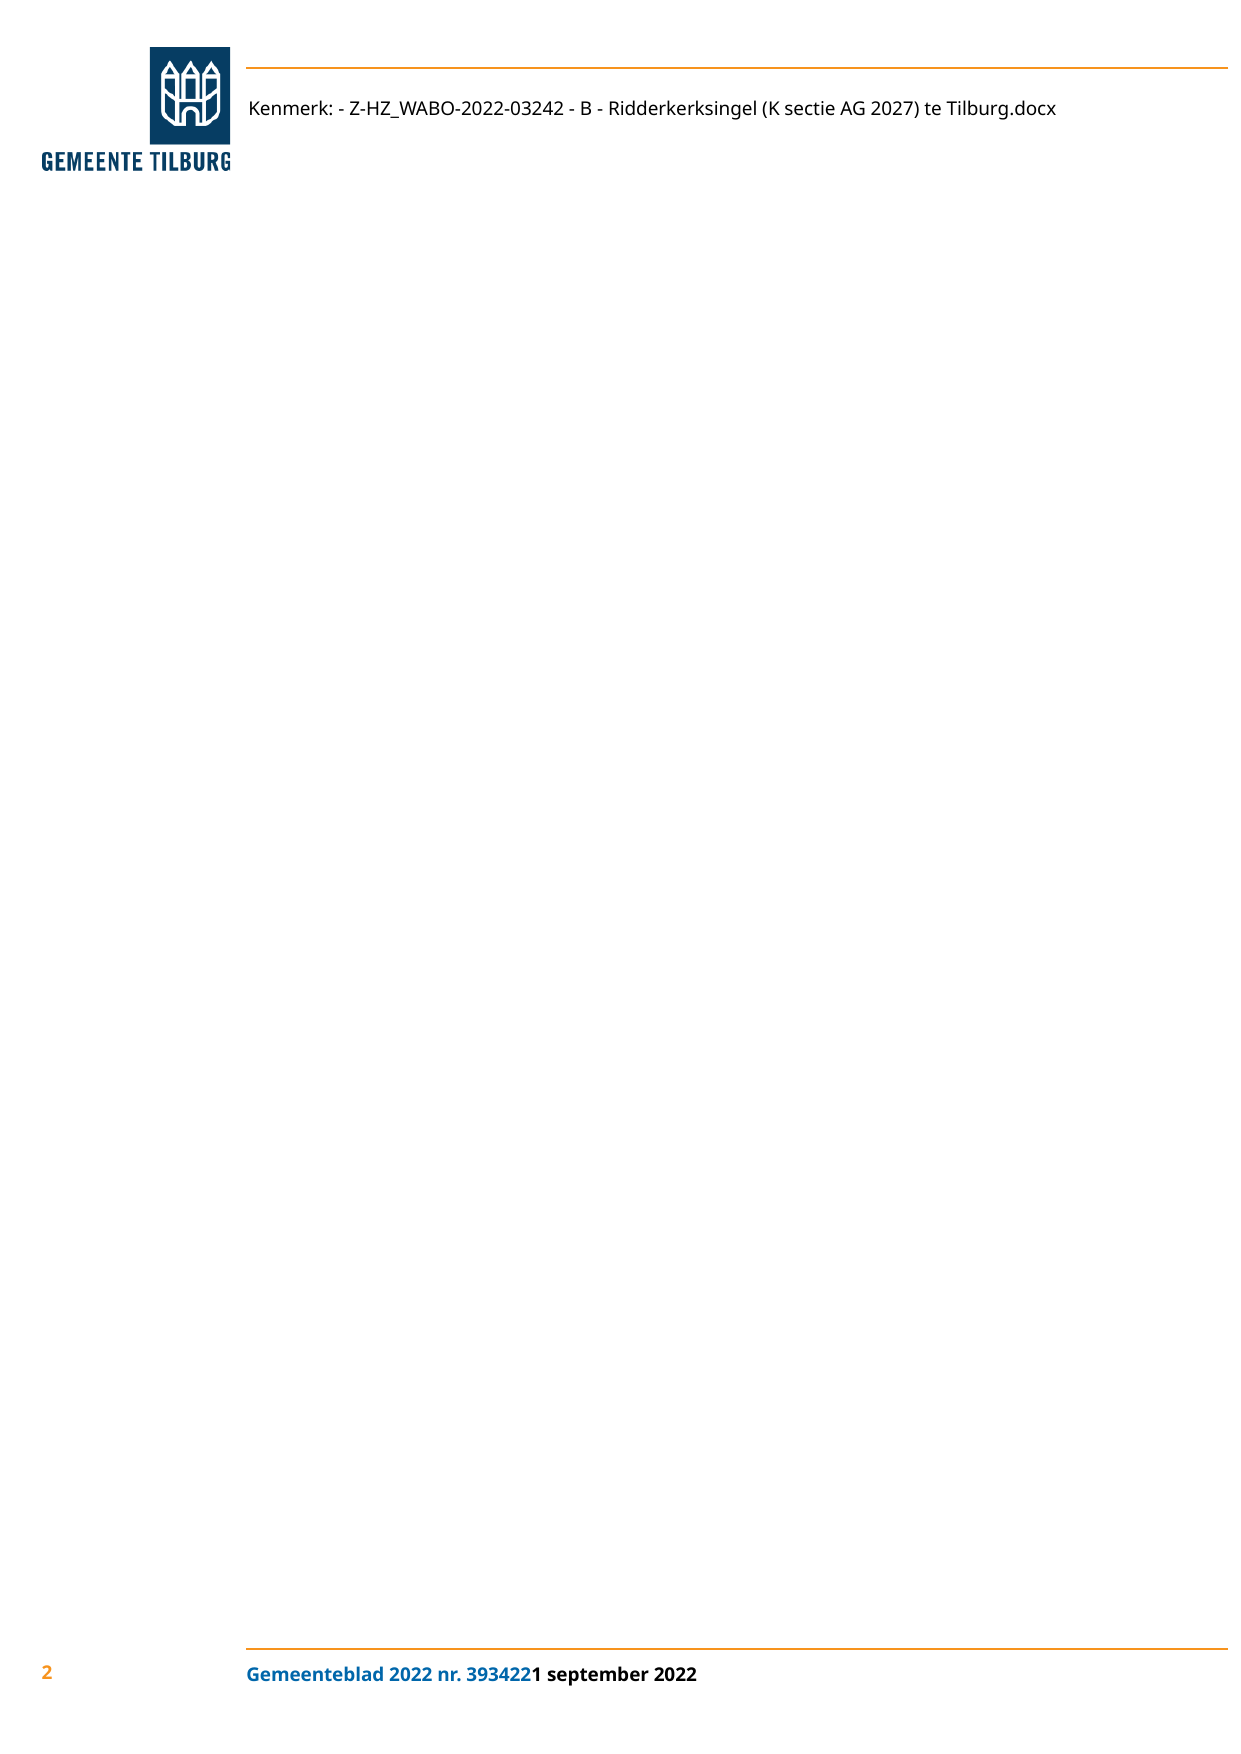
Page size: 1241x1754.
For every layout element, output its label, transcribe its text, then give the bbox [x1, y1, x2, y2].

picture [41, 47, 231, 172]
text Kenmerk: - Z-HZ_WABO-2022-03242 - B - Ridderkerksingel (K sectie AG 2027) te Tilburg.docx [248, 95, 1152, 121]
